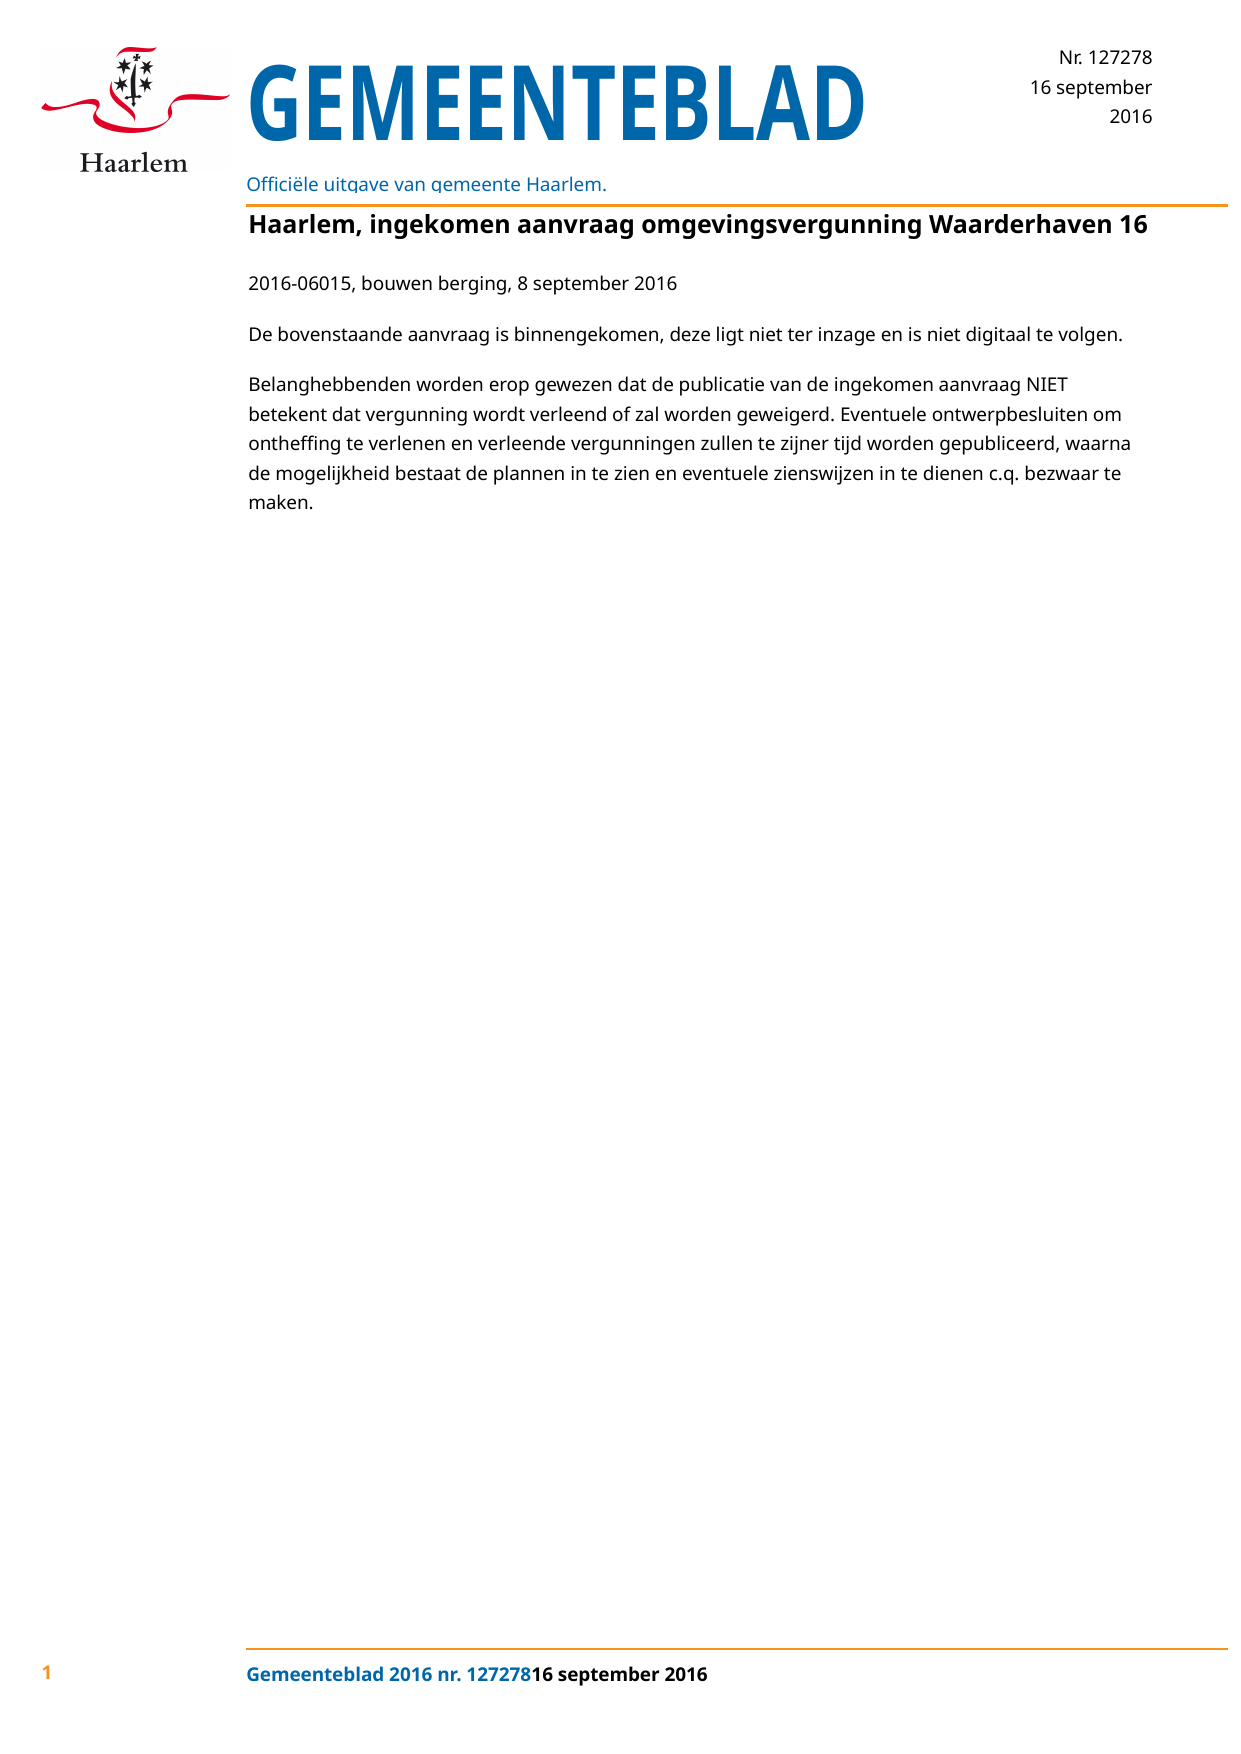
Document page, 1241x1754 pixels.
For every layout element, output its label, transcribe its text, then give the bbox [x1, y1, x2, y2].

text 2016-06015, bouwen berging, 8 september 2016 [248, 270, 1152, 296]
text Haarlem, ingekomen aanvraag omgevingsvergunning Waarderhaven 16 [248, 207, 1152, 241]
text De bovenstaande aanvraag is binnengekomen, deze ligt niet ter inzage en is niet digitaal te volgen. [248, 321, 1152, 346]
text Belanghebbenden worden erop gewezen dat de publicatie van de ingekomen aanvraag NIET betekent dat vergunning wordt verleend of zal worden geweigerd. Eventuele ontwerpbesluiten om ontheffing te verlenen en verleende vergunningen zullen te zijner tijd worden gepubliceerd, waarna de mogelijkheid bestaat de plannen in te zien en eventuele zienswijzen in te dienen c.q. bezwaar te maken. [248, 371, 1152, 515]
picture [41, 47, 231, 172]
